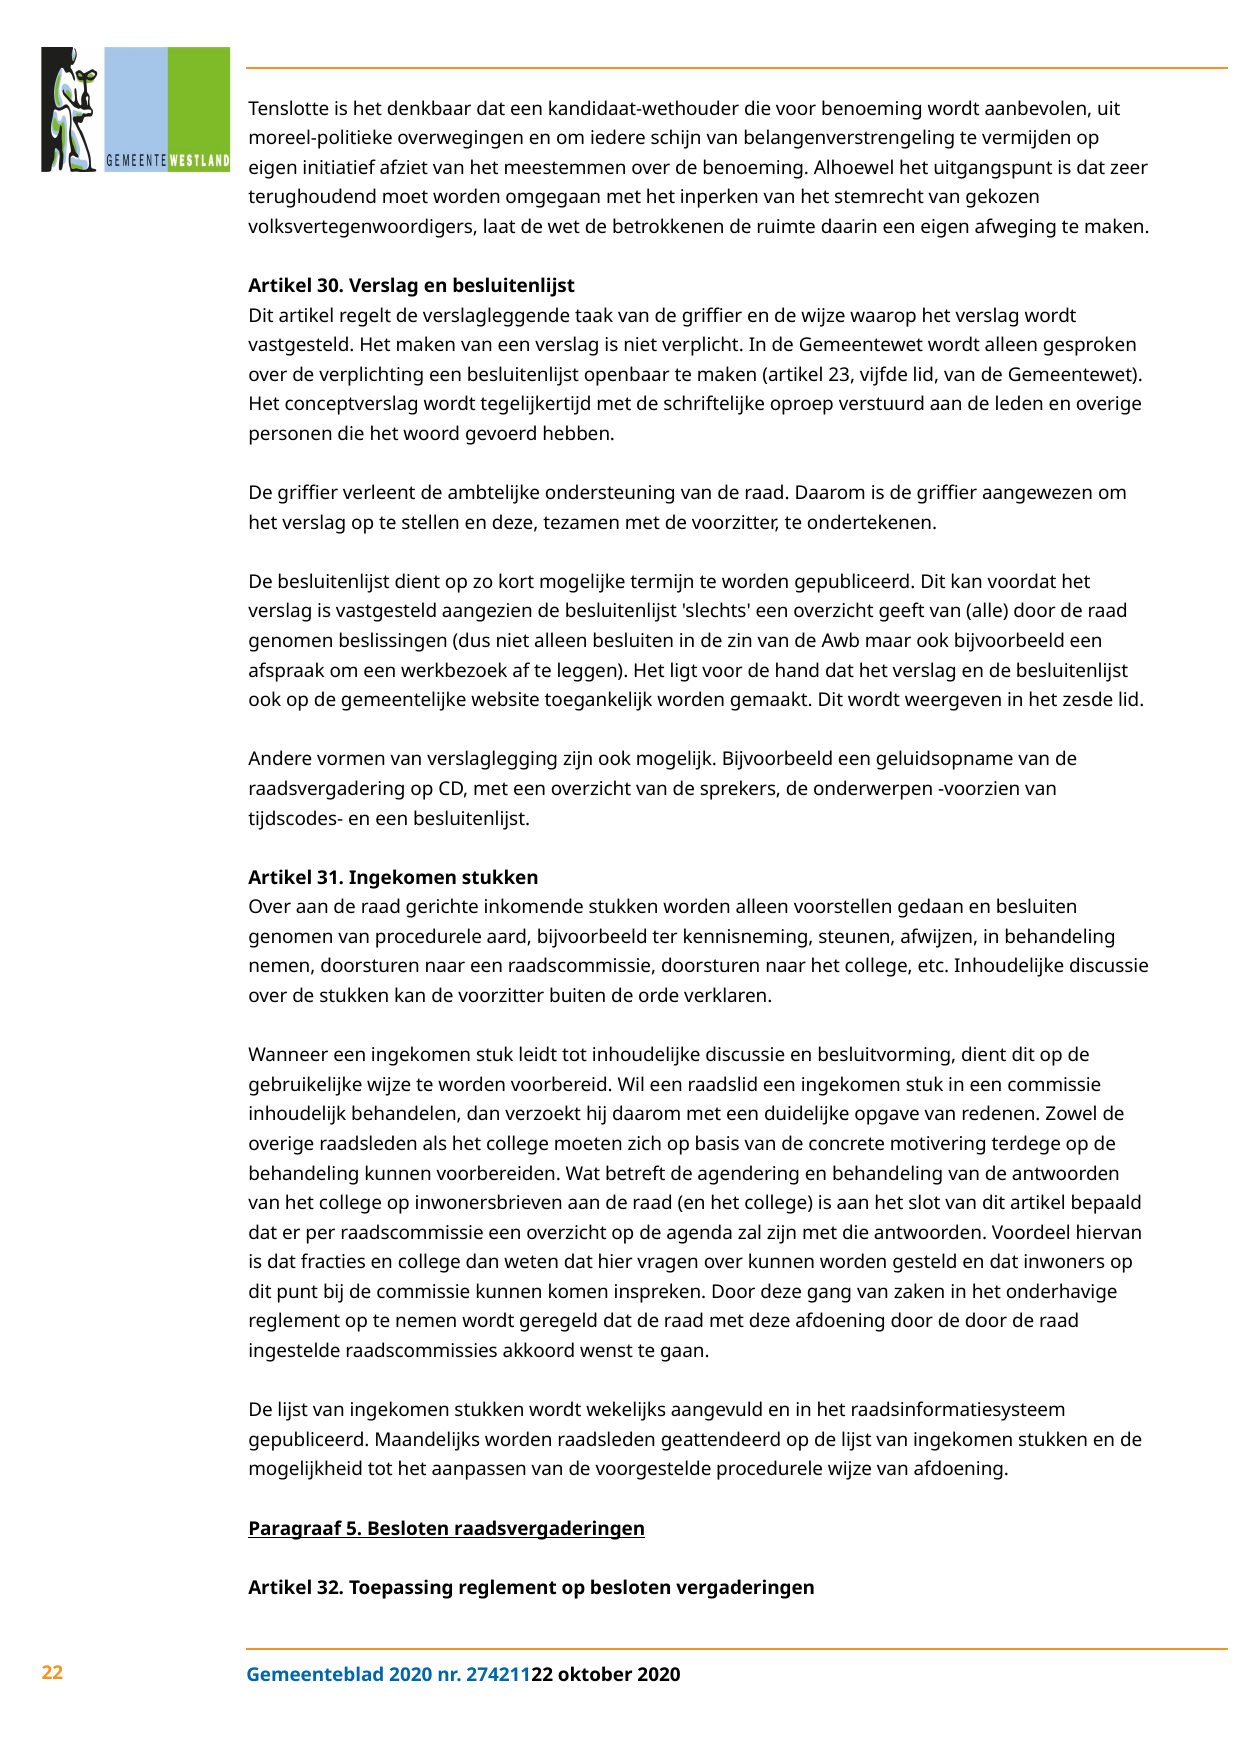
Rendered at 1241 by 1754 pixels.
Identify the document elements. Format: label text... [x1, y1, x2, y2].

text Wanneer een ingekomen stuk leidt tot inhoudelijke discussie en besluitvorming, dient dit op de gebruikelijke wijze te worden voorbereid. Wil een raadslid een ingekomen stuk in een commissie inhoudelijk behandelen, dan verzoekt hij daarom met een duidelijke opgave van redenen. Zowel de overige raadsleden als het college moeten zich op basis van de concrete motivering terdege op de behandeling kunnen voorbereiden. Wat betreft de agendering en behandeling van de antwoorden van het college op inwonersbrieven aan de raad (en het college) is aan het slot van dit artikel bepaald dat er per raadscommissie een overzicht op de agenda zal zijn met die antwoorden. Voordeel hiervan is dat fracties en college dan weten dat hier vragen over kunnen worden gesteld en dat inwoners op dit punt bij de commissie kunnen komen inspreken. Door deze gang van zaken in het onderhavige reglement op te nemen wordt geregeld dat de raad met deze afdoening door de door de raad ingestelde raadscommissies akkoord wenst te gaan. [248, 1041, 1152, 1363]
text Artikel 31. Ingekomen stukken [248, 864, 1152, 890]
text De besluitenlijst dient op zo kort mogelijke termijn te worden gepubliceerd. Dit kan voordat het verslag is vastgesteld aangezien de besluitenlijst 'slechts' een overzicht geeft van (alle) door de raad genomen beslissingen (dus niet alleen besluiten in de zin van de Awb maar ook bijvoorbeeld een afspraak om een werkbezoek af te leggen). Het ligt voor de hand dat het verslag en de besluitenlijst ook op de gemeentelijke website toegankelijk worden gemaakt. Dit wordt weergeven in het zesde lid. [248, 568, 1152, 712]
text Andere vormen van verslaglegging zijn ook mogelijk. Bijvoorbeeld een geluidsopname van de raadsvergadering op CD, met een overzicht van de sprekers, de onderwerpen -voorzien van tijdscodes- en een besluitenlijst. [248, 746, 1152, 831]
text De griffier verleent de ambtelijke ondersteuning van de raad. Daarom is de griffier aangewezen om het verslag op te stellen en deze, tezamen met de voorzitter, te ondertekenen. [248, 479, 1152, 535]
text Dit artikel regelt de verslagleggende taak van de griffier en de wijze waarop het verslag wordt vastgesteld. Het maken van een verslag is niet verplicht. In de Gemeentewet wordt alleen gesproken over de verplichting een besluitenlijst openbaar te maken (artikel 23, vijfde lid, van de Gemeentewet). Het conceptverslag wordt tegelijkertijd met de schriftelijke oproep verstuurd aan de leden en overige personen die het woord gevoerd hebben. [248, 302, 1152, 446]
text Paragraaf 5. Besloten raadsvergaderingen [248, 1515, 1152, 1541]
picture [41, 47, 231, 172]
text De lijst van ingekomen stukken wordt wekelijks aangevuld en in het raadsinformatiesysteem gepubliceerd. Maandelijks worden raadsleden geattendeerd op de lijst van ingekomen stukken en de mogelijkheid tot het aanpassen van de voorgestelde procedurele wijze van afdoening. [248, 1396, 1152, 1481]
text Tenslotte is het denkbaar dat een kandidaat-wethouder die voor benoeming wordt aanbevolen, uit moreel-politieke overwegingen en om iedere schijn van belangenverstrengeling te vermijden op eigen initiatief afziet van het meestemmen over de benoeming. Alhoewel het uitgangspunt is dat zeer terughoudend moet worden omgegaan met het inperken van het stemrecht van gekozen volksvertegenwoordigers, laat de wet de betrokkenen de ruimte daarin een eigen afweging te maken. [248, 95, 1152, 239]
text Artikel 30. Verslag en besluitenlijst [248, 272, 1152, 298]
text Artikel 32. Toepassing reglement op besloten vergaderingen [248, 1574, 1152, 1600]
text Over aan de raad gerichte inkomende stukken worden alleen voorstellen gedaan en besluiten genomen van procedurele aard, bijvoorbeeld ter kennisneming, steunen, afwijzen, in behandeling nemen, doorsturen naar een raadscommissie, doorsturen naar het college, etc. Inhoudelijke discussie over de stukken kan de voorzitter buiten de orde verklaren. [248, 893, 1152, 1008]
